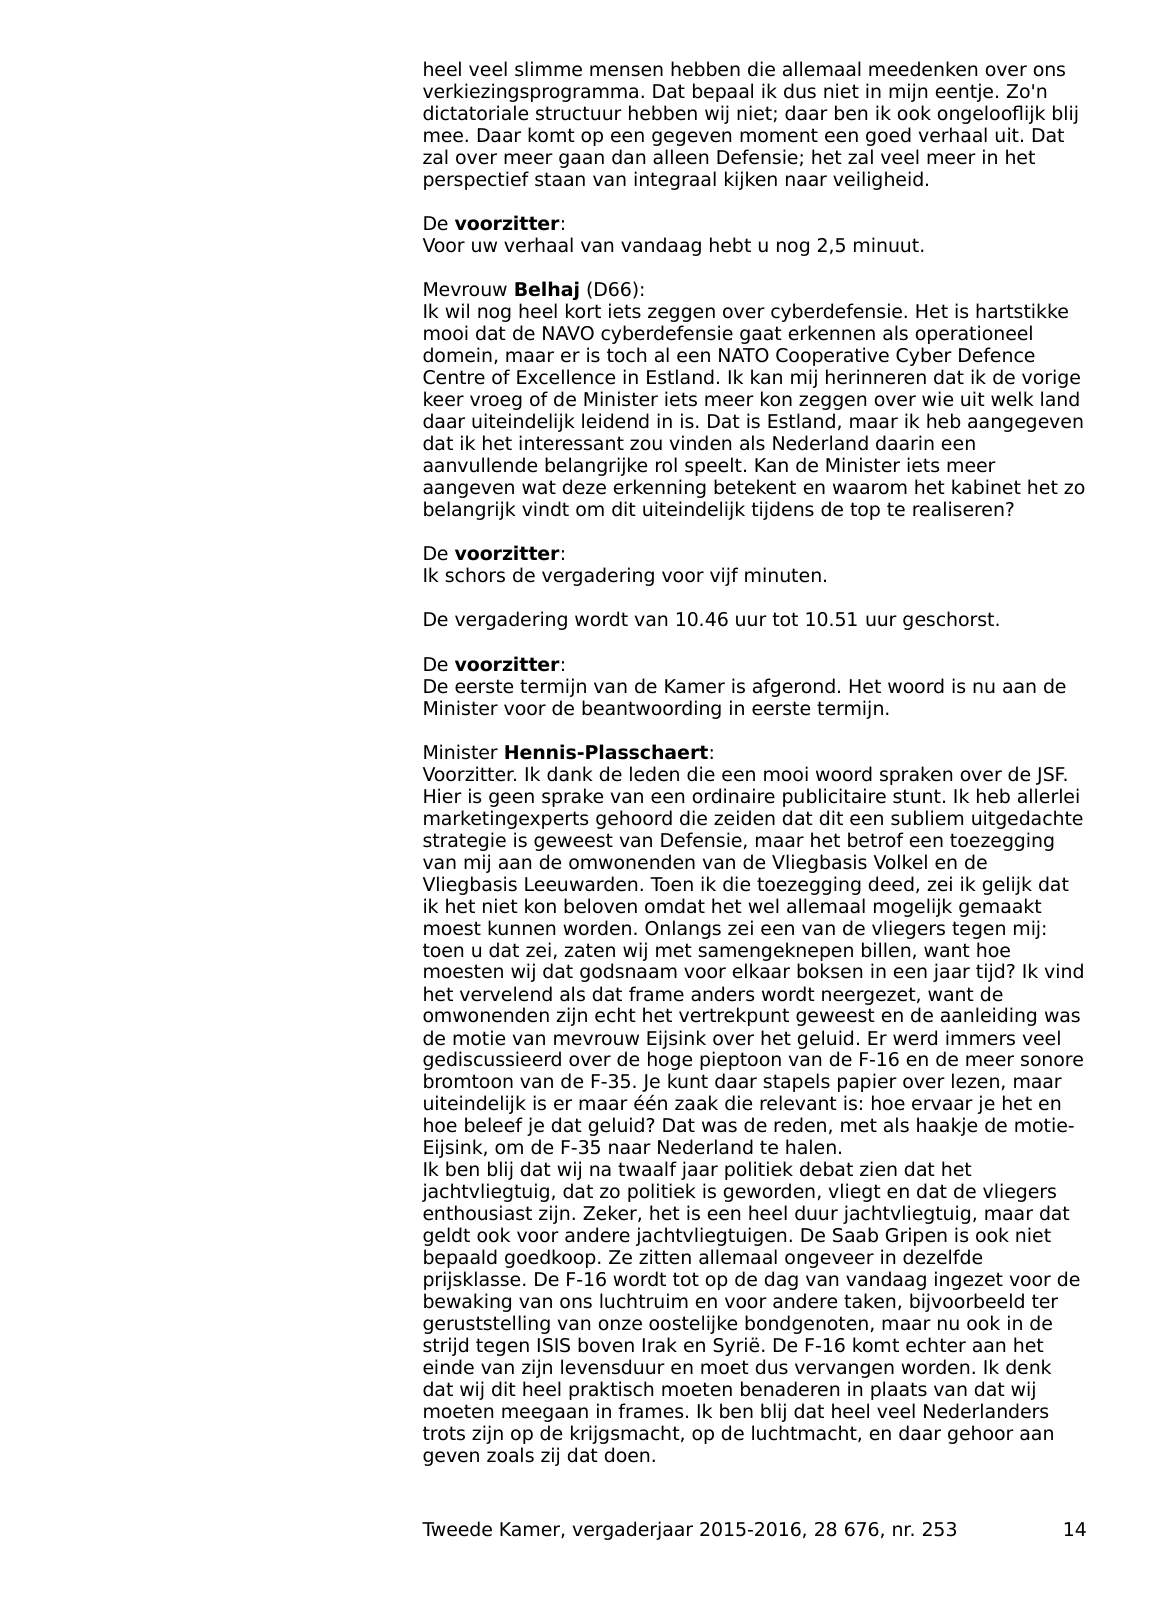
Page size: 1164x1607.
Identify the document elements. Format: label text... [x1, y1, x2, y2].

text De voorzitter: [422, 213, 1087, 235]
text Voor uw verhaal van vandaag hebt u nog 2,5 minuut. [422, 235, 1087, 257]
text De voorzitter: [422, 543, 1087, 565]
text De eerste termijn van de Kamer is afgerond. Het woord is nu aan de Minister voor de beantwoording in eerste termijn. [422, 676, 1087, 719]
text Voorzitter. Ik dank de leden die een mooi woord spraken over de JSF. Hier is geen sprake van een ordinaire publicitaire stunt. Ik heb allerlei marketingexperts gehoord die zeiden dat dit een subliem uitgedachte strategie is geweest van Defensie, maar het betrof een toezegging van mij aan de omwonenden van de Vliegbasis Volkel en de Vliegbasis Leeuwarden. Toen ik die toezegging deed, zei ik gelijk dat ik het niet kon beloven omdat het wel allemaal mogelijk gemaakt moest kunnen worden. Onlangs zei een van de vliegers tegen mij: toen u dat zei, zaten wij met samengeknepen billen, want hoe moesten wij dat godsnaam voor elkaar boksen in een jaar tijd? Ik vind het vervelend als dat frame anders wordt neergezet, want de omwonenden zijn echt het vertrekpunt geweest en de aanleiding was de motie van mevrouw Eijsink over het geluid. Er werd immers veel gediscussieerd over de hoge pieptoon van de F-16 en de meer sonore bromtoon van de F-35. Je kunt daar stapels papier over lezen, maar uiteindelijk is er maar één zaak die relevant is: hoe ervaar je het en hoe beleef je dat geluid? Dat was de reden, met als haakje de motie-Eijsink, om de F-35 naar Nederland te halen. [422, 764, 1087, 1159]
text Ik schors de vergadering voor vijf minuten. [422, 565, 1087, 587]
text heel veel slimme mensen hebben die allemaal meedenken over ons verkiezingsprogramma. Dat bepaal ik dus niet in mijn eentje. Zo'n dictatoriale structuur hebben wij niet; daar ben ik ook ongelooflijk blij mee. Daar komt op een gegeven moment een goed verhaal uit. Dat zal over meer gaan dan alleen Defensie; het zal veel meer in het perspectief staan van integraal kijken naar veiligheid. [422, 59, 1087, 191]
text Mevrouw Belhaj (D66): [422, 279, 1087, 301]
text De vergadering wordt van 10.46 uur tot 10.51 uur geschorst. [422, 609, 1087, 631]
text Minister Hennis-Plasschaert: [422, 742, 1087, 764]
text Ik ben blij dat wij na twaalf jaar politiek debat zien dat het jachtvliegtuig, dat zo politiek is geworden, vliegt en dat de vliegers enthousiast zijn. Zeker, het is een heel duur jachtvliegtuig, maar dat geldt ook voor andere jachtvliegtuigen. De Saab Gripen is ook niet bepaald goedkoop. Ze zitten allemaal ongeveer in dezelfde prijsklasse. De F-16 wordt tot op de dag van vandaag ingezet voor de bewaking van ons luchtruim en voor andere taken, bijvoorbeeld ter geruststelling van onze oostelijke bondgenoten, maar nu ook in de strijd tegen ISIS boven Irak en Syrië. De F-16 komt echter aan het einde van zijn levensduur en moet dus vervangen worden. Ik denk dat wij dit heel praktisch moeten benaderen in plaats van dat wij moeten meegaan in frames. Ik ben blij dat heel veel Nederlanders trots zijn op de krijgsmacht, op de luchtmacht, en daar gehoor aan geven zoals zij dat doen. [422, 1159, 1087, 1467]
text De voorzitter: [422, 653, 1087, 676]
text Ik wil nog heel kort iets zeggen over cyberdefensie. Het is hartstikke mooi dat de NAVO cyberdefensie gaat erkennen als operationeel domein, maar er is toch al een NATO Cooperative Cyber Defence Centre of Excellence in Estland. Ik kan mij herinneren dat ik de vorige keer vroeg of de Minister iets meer kon zeggen over wie uit welk land daar uiteindelijk leidend in is. Dat is Estland, maar ik heb aangegeven dat ik het interessant zou vinden als Nederland daarin een aanvullende belangrijke rol speelt. Kan de Minister iets meer aangeven wat deze erkenning betekent en waarom het kabinet het zo belangrijk vindt om dit uiteindelijk tijdens de top te realiseren? [422, 301, 1087, 521]
